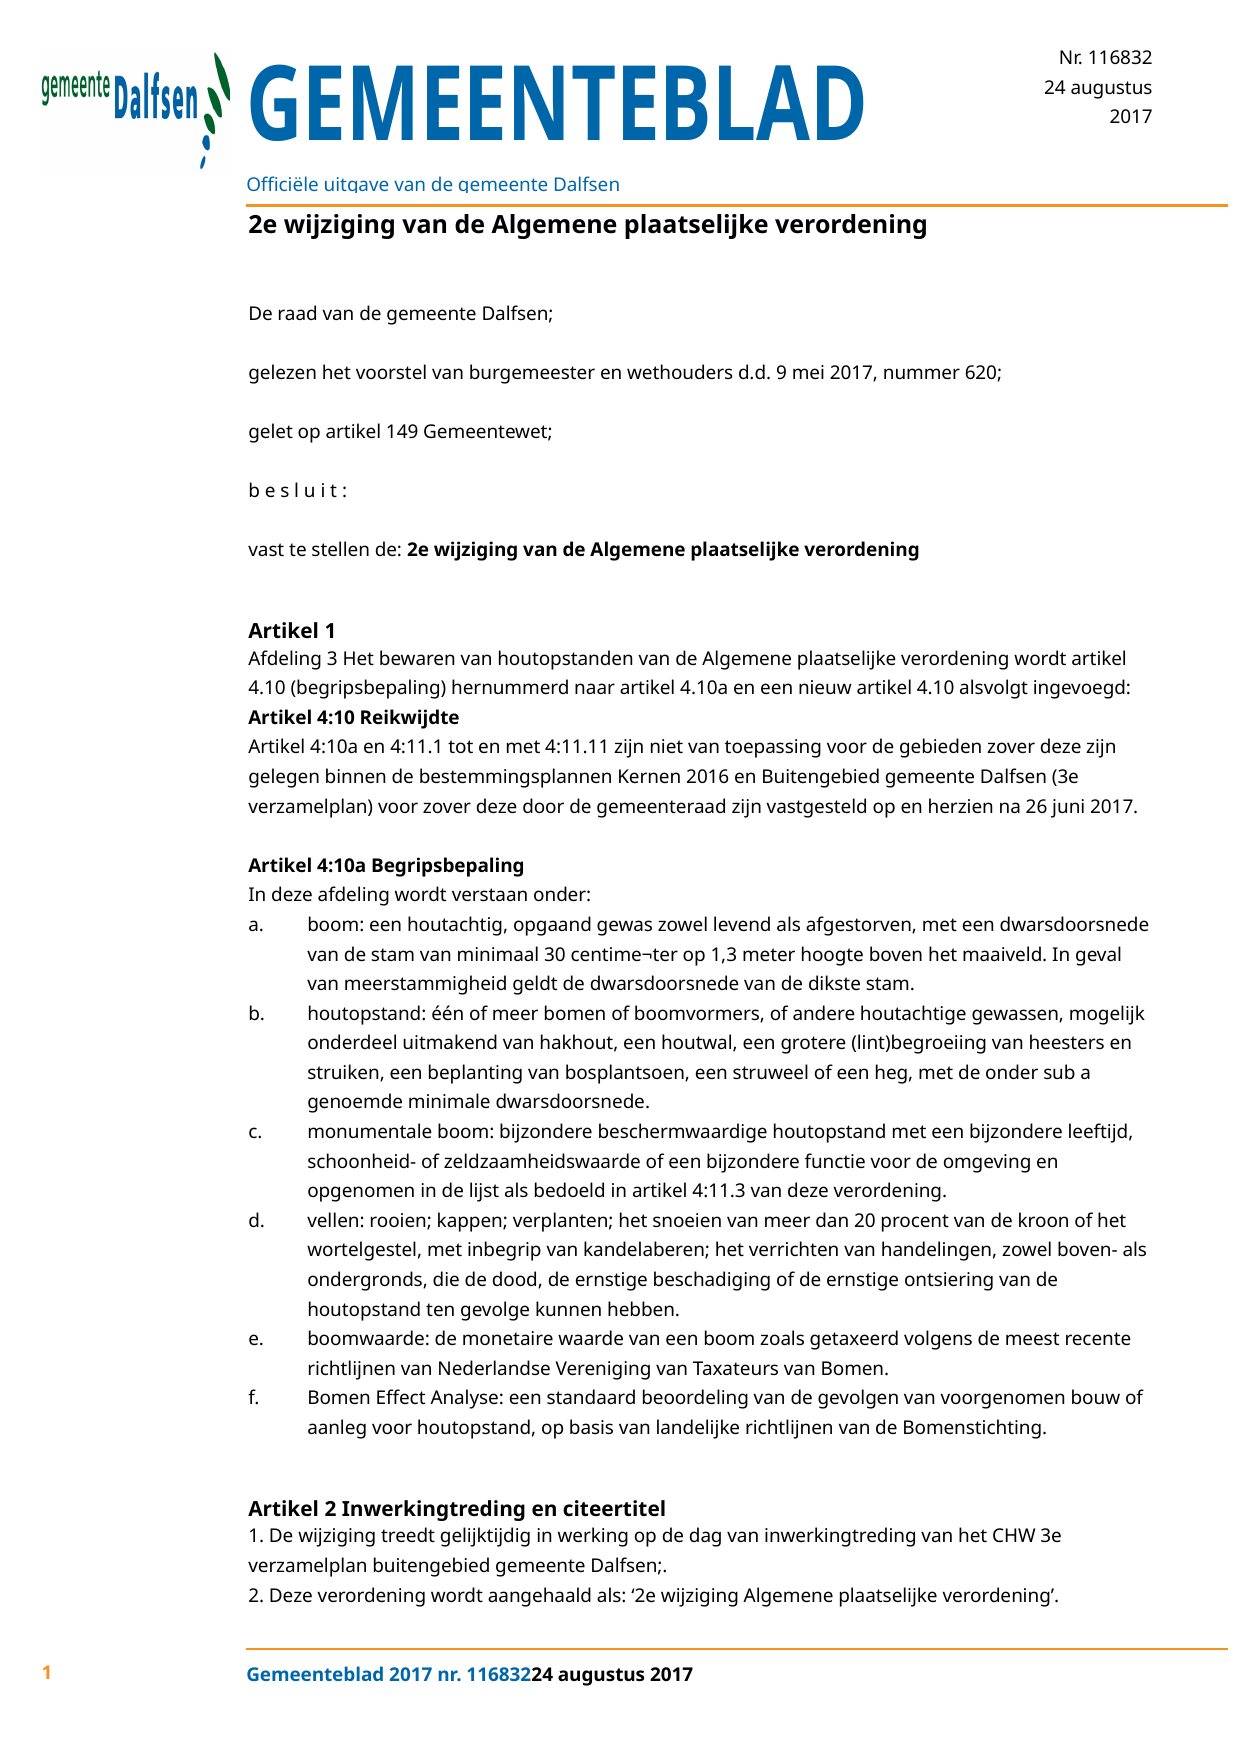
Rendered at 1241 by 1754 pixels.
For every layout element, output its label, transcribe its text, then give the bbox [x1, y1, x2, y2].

list houtopstand: één of meer bomen of boomvormers, of andere houtachtige gewassen, mogelijk onderdeel uitmakend van hakhout, een houtwal, een grotere (lint)begroeiing van heesters en struiken, een beplanting van bosplantsoen, een struweel of een heg, met de onder sub a genoemde minimale dwarsdoorsnede. [248, 1000, 1152, 1114]
text Afdeling 3 Het bewaren van houtopstanden van de Algemene plaatselijke verordening wordt artikel 4.10 (begripsbepaling) hernummerd naar artikel 4.10a en een nieuw artikel 4.10 alsvolgt ingevoegd: [248, 645, 1152, 700]
text gelezen het voorstel van burgemeester en wethouders d.d. 9 mei 2017, nummer 620; [248, 359, 1152, 385]
text Artikel 1 [248, 617, 1152, 645]
list vellen: rooien; kappen; verplanten; het snoeien van meer dan 20 procent van de kroon of het wortelgestel, met inbegrip van kandelaberen; het verrichten van handelingen, zowel boven- als ondergronds, die de dood, de ernstige beschadiging of de ernstige ontsiering van de houtopstand ten gevolge kunnen hebben. [248, 1207, 1152, 1322]
list Bomen Effect Analyse: een standaard beoordeling van de gevolgen van voorgenomen bouw of aanleg voor houtopstand, op basis van landelijke richtlijnen van de Bomenstichting. [248, 1384, 1152, 1440]
text Artikel 4:10a en 4:11.1 tot en met 4:11.11 zijn niet van toepassing voor de gebieden zover deze zijn gelegen binnen de bestemmingsplannen Kernen 2016 en Buitengebied gemeente Dalfsen (3e verzamelplan) voor zover deze door de gemeenteraad zijn vastgesteld op en herzien na 26 juni 2017. [248, 734, 1152, 819]
text b e s l u i t : [248, 477, 1152, 503]
text gelet op artikel 149 Gemeentewet; [248, 418, 1152, 444]
text 2e wijziging van de Algemene plaatselijke verordening [248, 207, 1152, 241]
picture [41, 47, 231, 172]
text Artikel 2 Inwerkingtreding en citeertitel [248, 1494, 1152, 1523]
list boomwaarde: de monetaire waarde van een boom zoals getaxeerd volgens de meest recente richtlijnen van Nederlandse Vereniging van Taxateurs van Bomen. [248, 1325, 1152, 1381]
list monumentale boom: bijzondere beschermwaardige houtopstand met een bijzondere leeftijd, schoonheid- of zeldzaamheidswaarde of een bijzondere functie voor de omgeving en opgenomen in de lijst als bedoeld in artikel 4:11.3 van deze verordening. [248, 1118, 1152, 1203]
text 2. Deze verordening wordt aangehaald als: ‘2e wijziging Algemene plaatselijke verordening’. [248, 1582, 1152, 1607]
text vast te stellen de: 2e wijziging van de Algemene plaatselijke verordening [248, 537, 1152, 562]
text Artikel 4:10a Begripsbepaling [248, 852, 1152, 878]
list boom: een houtachtig, opgaand gewas zowel levend als afgestorven, met een dwarsdoorsnede van de stam van minimaal 30 centime¬ter op 1,3 meter hoogte boven het maaiveld. In geval van meerstammigheid geldt de dwarsdoorsnede van de dikste stam. [248, 911, 1152, 996]
text In deze afdeling wordt verstaan onder: [248, 882, 1152, 907]
text 1. De wijziging treedt gelijktijdig in werking op de dag van inwerkingtreding van het CHW 3e verzamelplan buitengebied gemeente Dalfsen;. [248, 1523, 1152, 1578]
text Artikel 4:10 Reikwijdte [248, 704, 1152, 730]
text De raad van de gemeente Dalfsen; [248, 300, 1152, 326]
